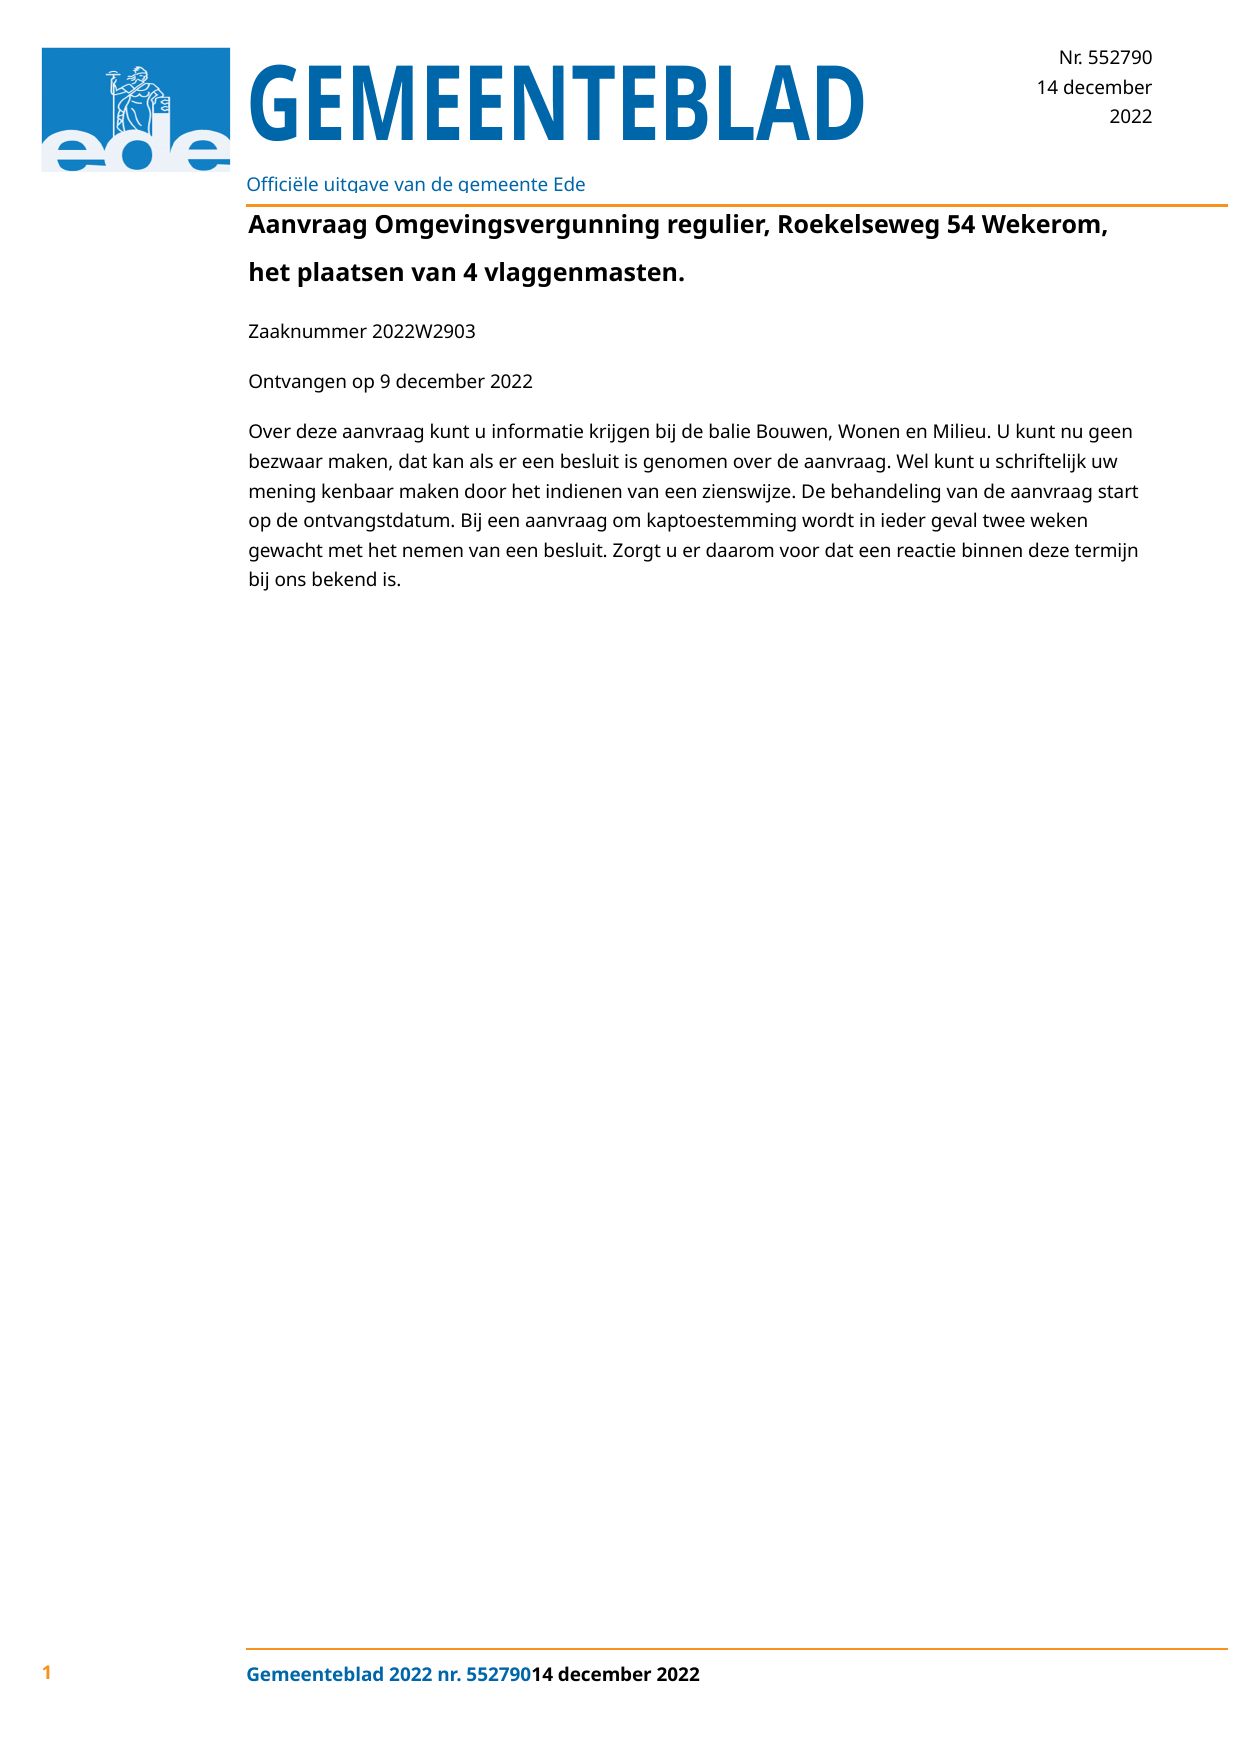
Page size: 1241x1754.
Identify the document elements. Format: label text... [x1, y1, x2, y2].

picture [41, 47, 231, 172]
text Aanvraag Omgevingsvergunning regulier, Roekelseweg 54 Wekerom, het plaatsen van 4 vlaggenmasten. [248, 207, 1152, 288]
text Over deze aanvraag kunt u informatie krijgen bij de balie Bouwen, Wonen en Milieu. U kunt nu geen bezwaar maken, dat kan als er een besluit is genomen over de aanvraag. Wel kunt u schriftelijk uw mening kenbaar maken door het indienen van een zienswijze. De behandeling van de aanvraag start op de ontvangstdatum. Bij een aanvraag om kaptoestemming wordt in ieder geval twee weken gewacht met het nemen van een besluit. Zorgt u er daarom voor dat een reactie binnen deze termijn bij ons bekend is. [248, 419, 1152, 592]
text Ontvangen op 9 december 2022 [248, 368, 1152, 394]
text Zaaknummer 2022W2903 [248, 318, 1152, 344]
